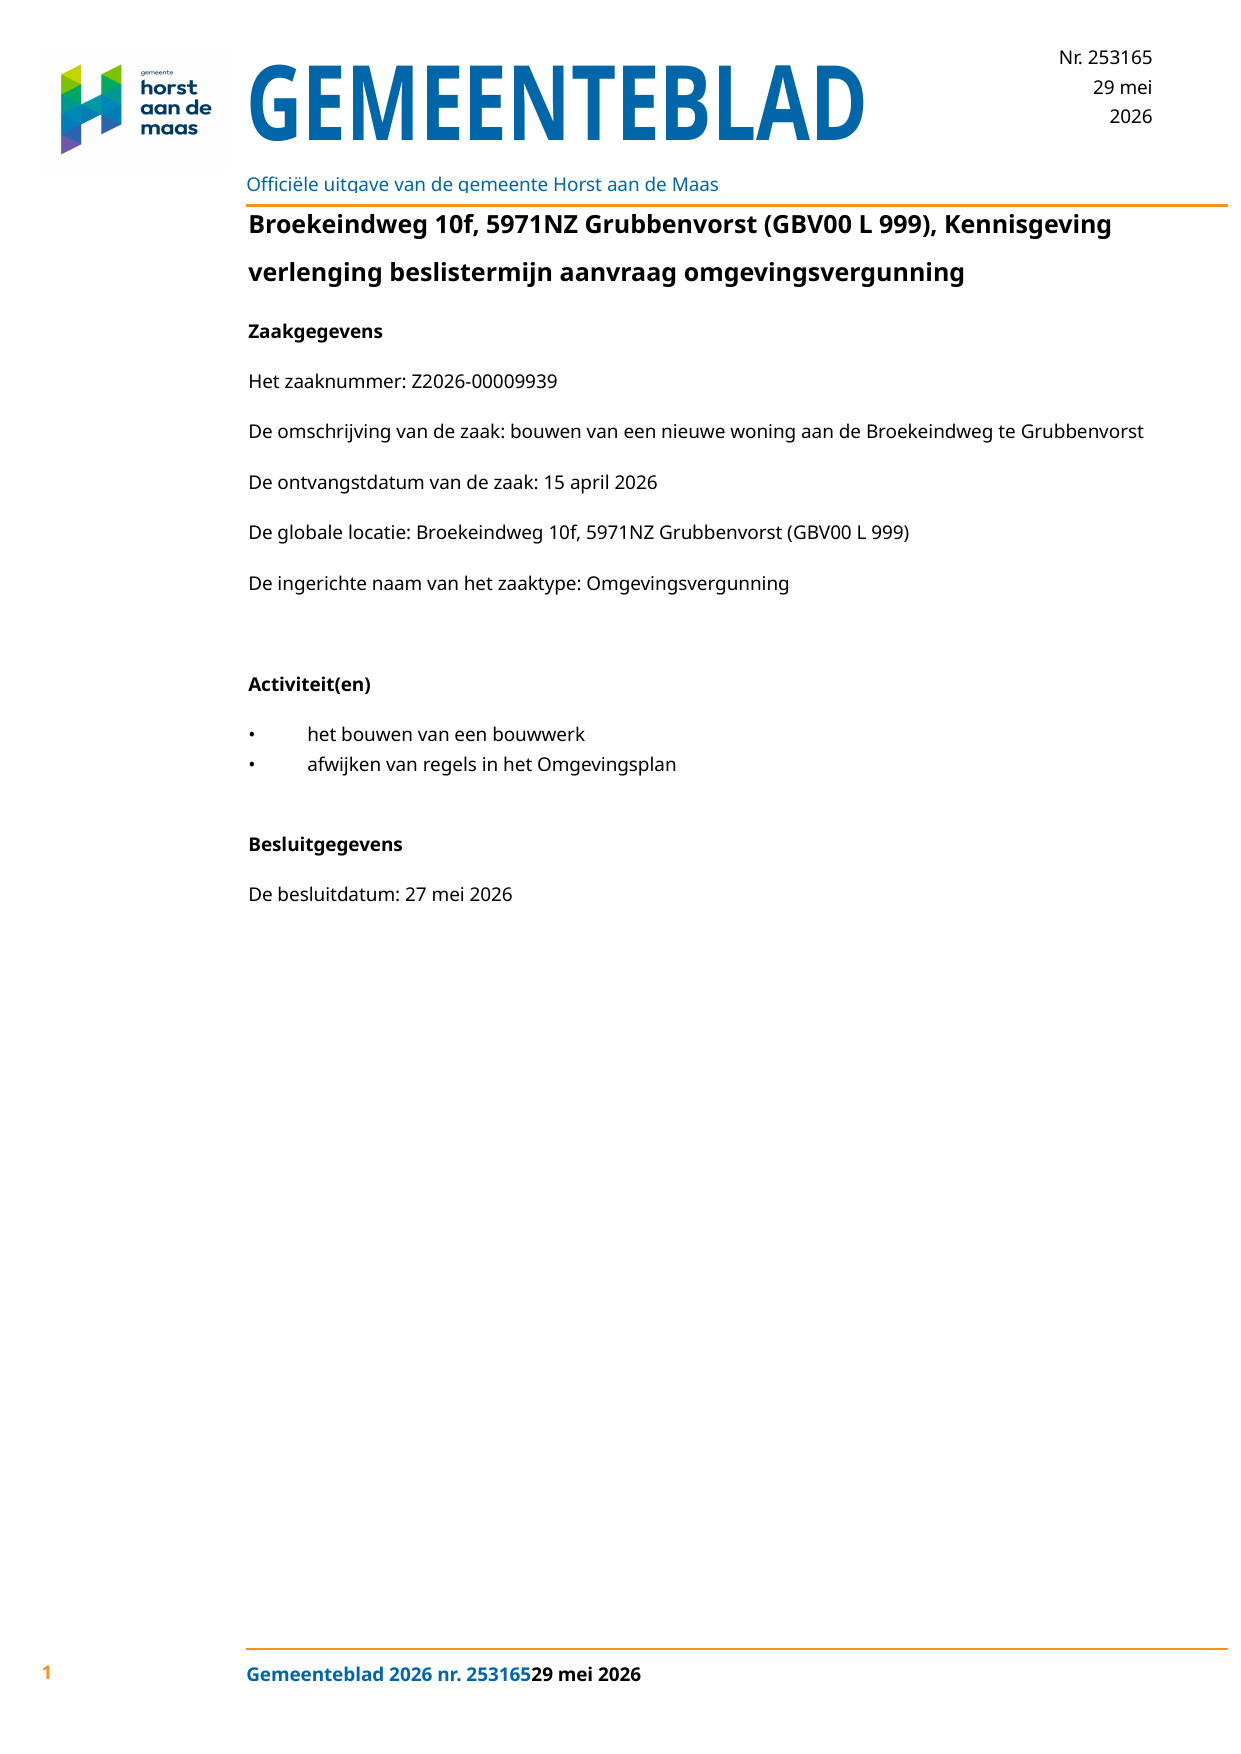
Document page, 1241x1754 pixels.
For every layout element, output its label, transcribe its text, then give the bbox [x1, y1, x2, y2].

text Het zaaknummer: Z2026-00009939 [248, 368, 1152, 394]
text Broekeindweg 10f, 5971NZ Grubbenvorst (GBV00 L 999), Kennisgeving verlenging beslistermijn aanvraag omgevingsvergunning [248, 207, 1152, 288]
text De omschrijving van de zaak: bouwen van een nieuwe woning aan de Broekeindweg te Grubbenvorst [248, 419, 1152, 444]
text De globale locatie: Broekeindweg 10f, 5971NZ Grubbenvorst (GBV00 L 999) [248, 519, 1152, 545]
picture [41, 47, 231, 172]
list afwijken van regels in het Omgevingsplan [248, 751, 1152, 777]
text De ontvangstdatum van de zaak: 15 april 2026 [248, 469, 1152, 495]
text Zaakgegevens [248, 318, 1152, 344]
list het bouwen van een bouwwerk [248, 721, 1152, 747]
text Activiteit(en) [248, 671, 1152, 697]
text Besluitgegevens [248, 831, 1152, 857]
text De ingerichte naam van het zaaktype: Omgevingsvergunning [248, 570, 1152, 596]
text De besluitdatum: 27 mei 2026 [248, 881, 1152, 907]
